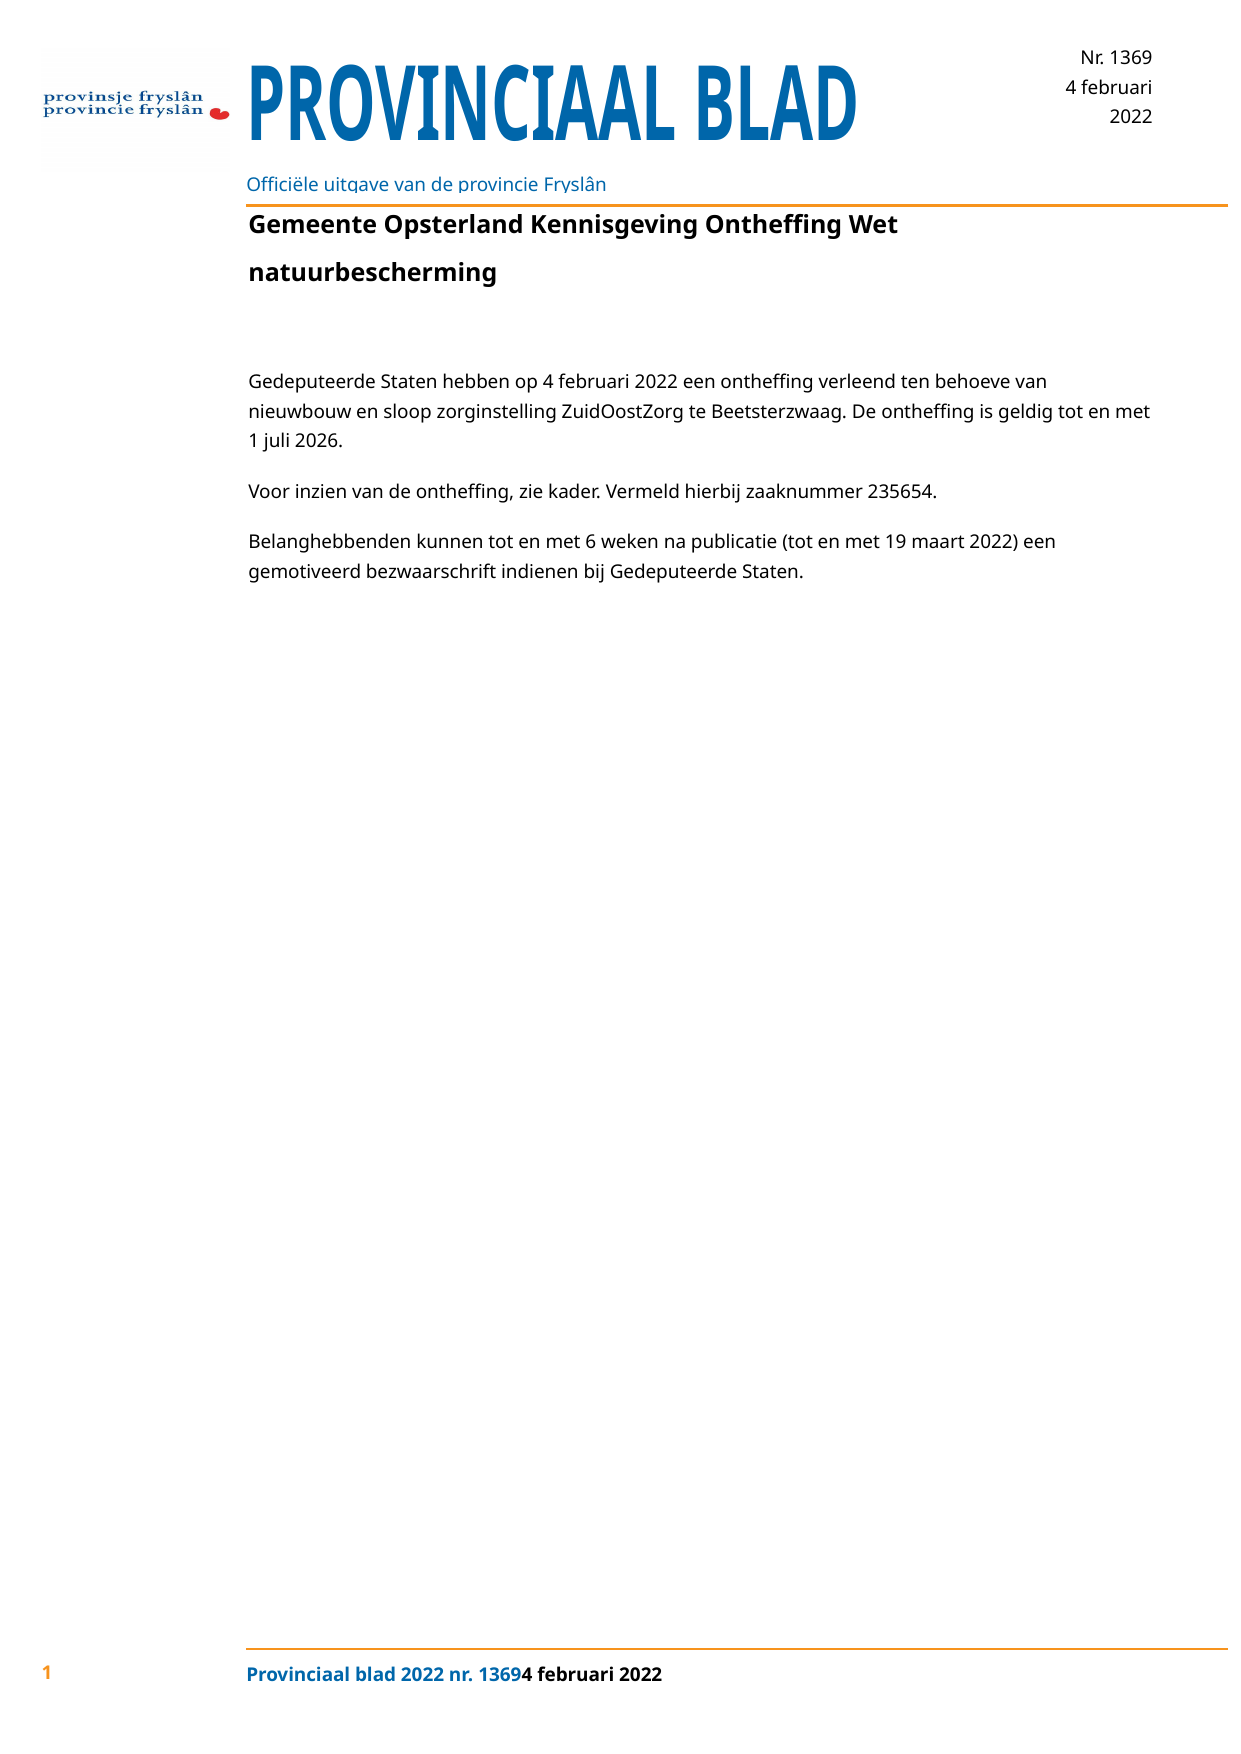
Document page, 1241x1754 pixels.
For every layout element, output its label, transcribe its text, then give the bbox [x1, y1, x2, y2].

picture [41, 47, 231, 172]
text Voor inzien van de ontheffing, zie kader. Vermeld hierbij zaaknummer 235654. [248, 478, 1152, 504]
text Gemeente Opsterland Kennisgeving Ontheffing Wet natuurbescherming [248, 207, 1152, 288]
text Belanghebbenden kunnen tot en met 6 weken na publicatie (tot en met 19 maart 2022) een gemotiveerd bezwaarschrift indienen bij Gedeputeerde Staten. [248, 528, 1152, 584]
text Gedeputeerde Staten hebben op 4 februari 2022 een ontheffing verleend ten behoeve van nieuwbouw en sloop zorginstelling ZuidOostZorg te Beetsterzwaag. De ontheffing is geldig tot en met 1 juli 2026. [248, 368, 1152, 453]
